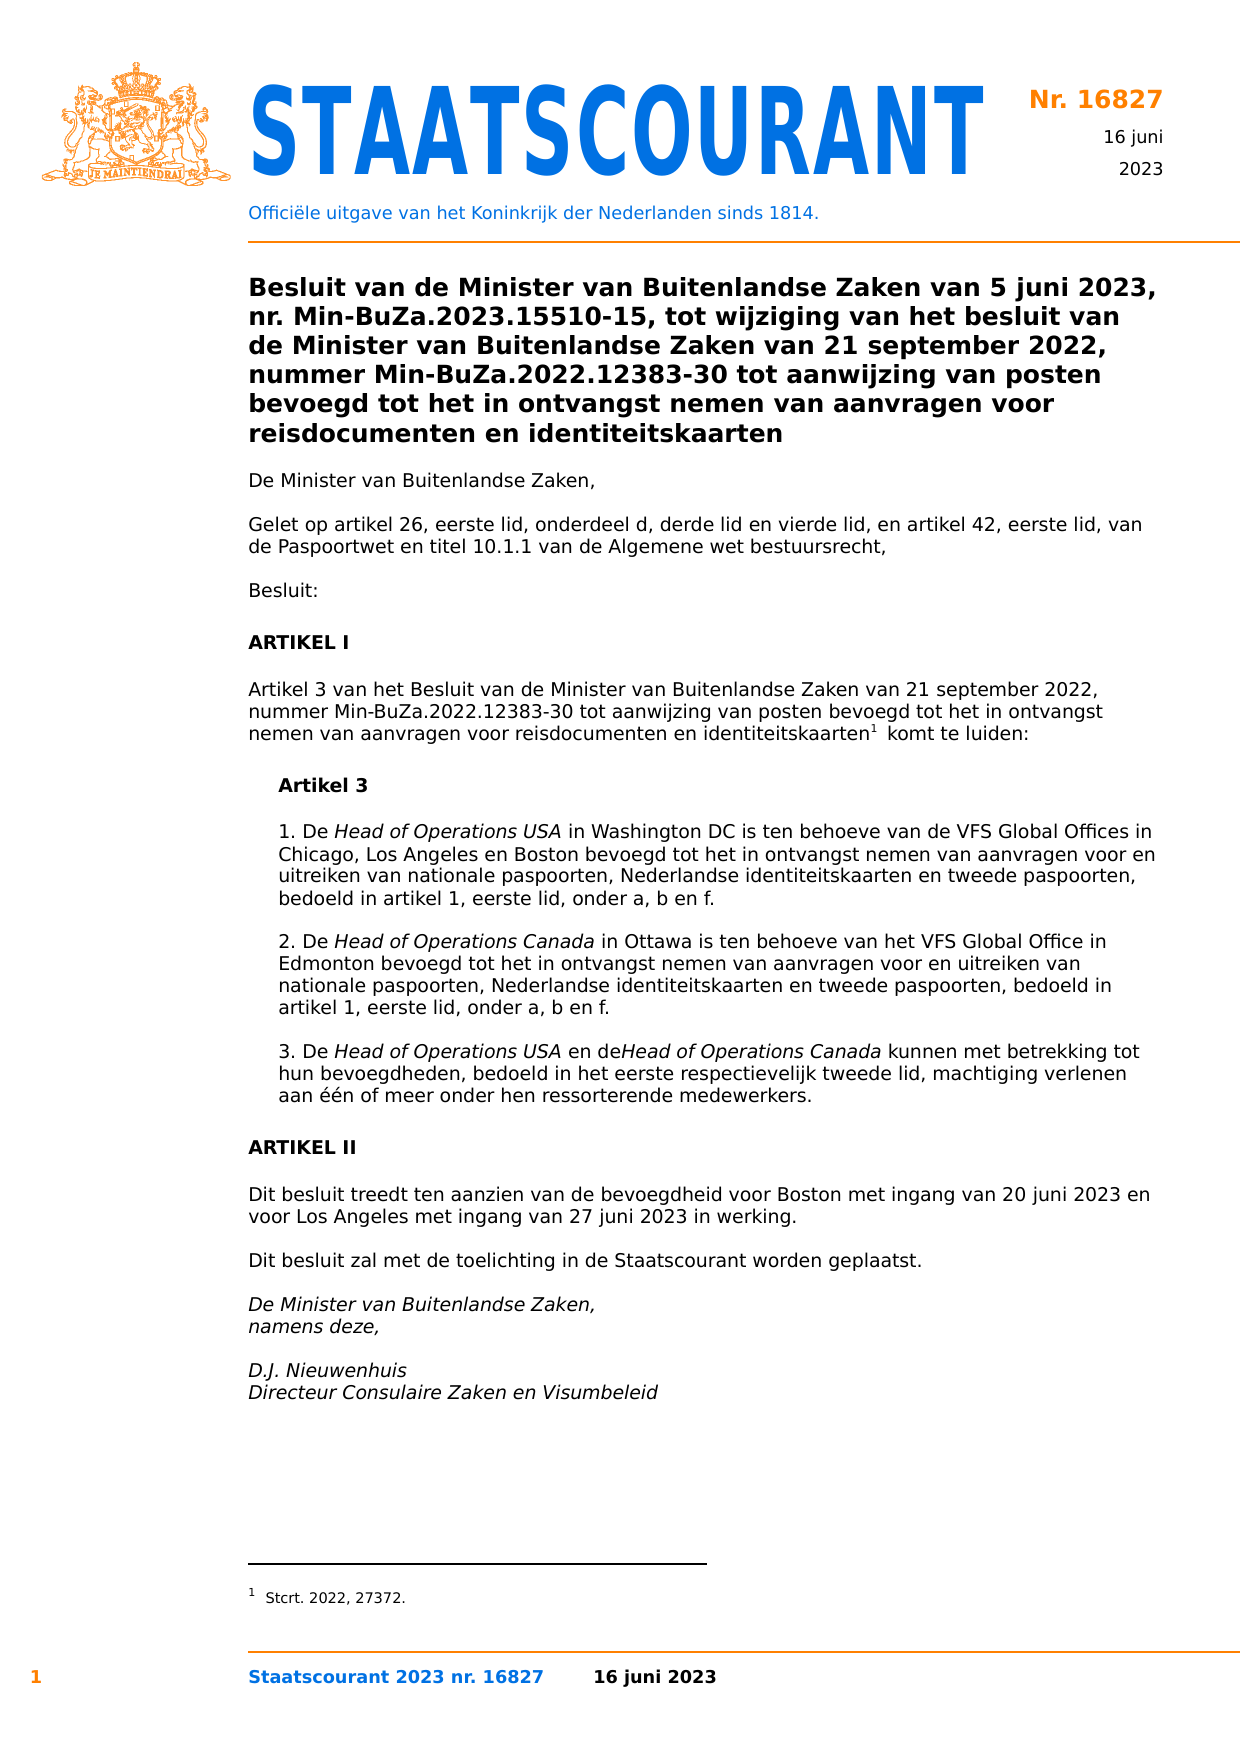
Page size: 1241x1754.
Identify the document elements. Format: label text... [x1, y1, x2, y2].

text 1. De Head of Operations USA in Washington DC is ten behoeve van de VFS Global Offices in Chicago, Los Angeles en Boston bevoegd tot het in ontvangst nemen van aanvragen voor en uitreiken van nationale paspoorten, Nederlandse identiteitskaarten en tweede paspoorten, bedoeld in artikel 1, eerste lid, onder a, b en f. [278, 821, 1163, 909]
table_cell Officiële uitgave van het Koninkrijk der Nederlanden sinds 1814. [248, 203, 1240, 241]
picture [41, 62, 231, 186]
text De Minister van Buitenlandse Zaken, [248, 470, 1163, 492]
table_cell 16 juni [998, 121, 1240, 153]
subtitle ARTIKEL II [248, 1137, 1163, 1159]
subtitle Artikel 3 [278, 774, 1163, 796]
text Stcrt. 2022, 27372. [248, 1586, 1163, 1608]
text 3. De Head of Operations USA en deHead of Operations Canada kunnen met betrekking tot hun bevoegdheden, bedoeld in het eerste respectievelijk tweede lid, machtiging verlenen aan één of meer onder hen ressorterende medewerkers. [278, 1041, 1163, 1107]
text Dit besluit treedt ten aanzien van de bevoegdheid voor Boston met ingang van 20 juni 2023 en voor Los Angeles met ingang van 27 juni 2023 in werking. [248, 1184, 1163, 1228]
text Besluit: [248, 579, 1163, 602]
table_header STAATSCOURANT [248, 62, 998, 203]
subtitle Besluit van de Minister van Buitenlandse Zaken van 5 juni 2023, nr. Min-BuZa.2023.15510-15, tot wijziging van het besluit van de Minister van Buitenlandse Zaken van 21 september 2022, nummer Min-BuZa.2022.12383-30 tot aanwijzing van posten bevoegd tot het in ontvangst nemen van aanvragen voor reisdocumenten en identiteitskaarten [248, 273, 1163, 448]
table_cell 2023 [998, 153, 1240, 203]
text 2. De Head of Operations Canada in Ottawa is ten behoeve van het VFS Global Office in Edmonton bevoegd tot het in ontvangst nemen van aanvragen voor en uitreiken van nationale paspoorten, Nederlandse identiteitskaarten en tweede paspoorten, bedoeld in artikel 1, eerste lid, onder a, b en f. [278, 931, 1163, 1019]
subtitle ARTIKEL I [248, 632, 1163, 653]
table_header Nr. 16827 [998, 62, 1240, 121]
text De Minister van Buitenlandse Zaken, namens deze, D.J. Nieuwenhuis Directeur Consulaire Zaken en Visumbeleid [248, 1294, 1163, 1403]
table_header [25, 62, 248, 241]
text Artikel 3 van het Besluit van de Minister van Buitenlandse Zaken van 21 september 2022, nummer Min-BuZa.2022.12383-30 tot aanwijzing van posten bevoegd tot het in ontvangst nemen van aanvragen voor reisdocumenten en identiteitskaarten komt te luiden: [248, 678, 1163, 744]
text Dit besluit zal met de toelichting in de Staatscourant worden geplaatst. [248, 1250, 1163, 1272]
text Gelet op artikel 26, eerste lid, onderdeel d, derde lid en vierde lid, en artikel 42, eerste lid, van de Paspoortwet en titel 10.1.1 van de Algemene wet bestuursrecht, [248, 514, 1163, 558]
